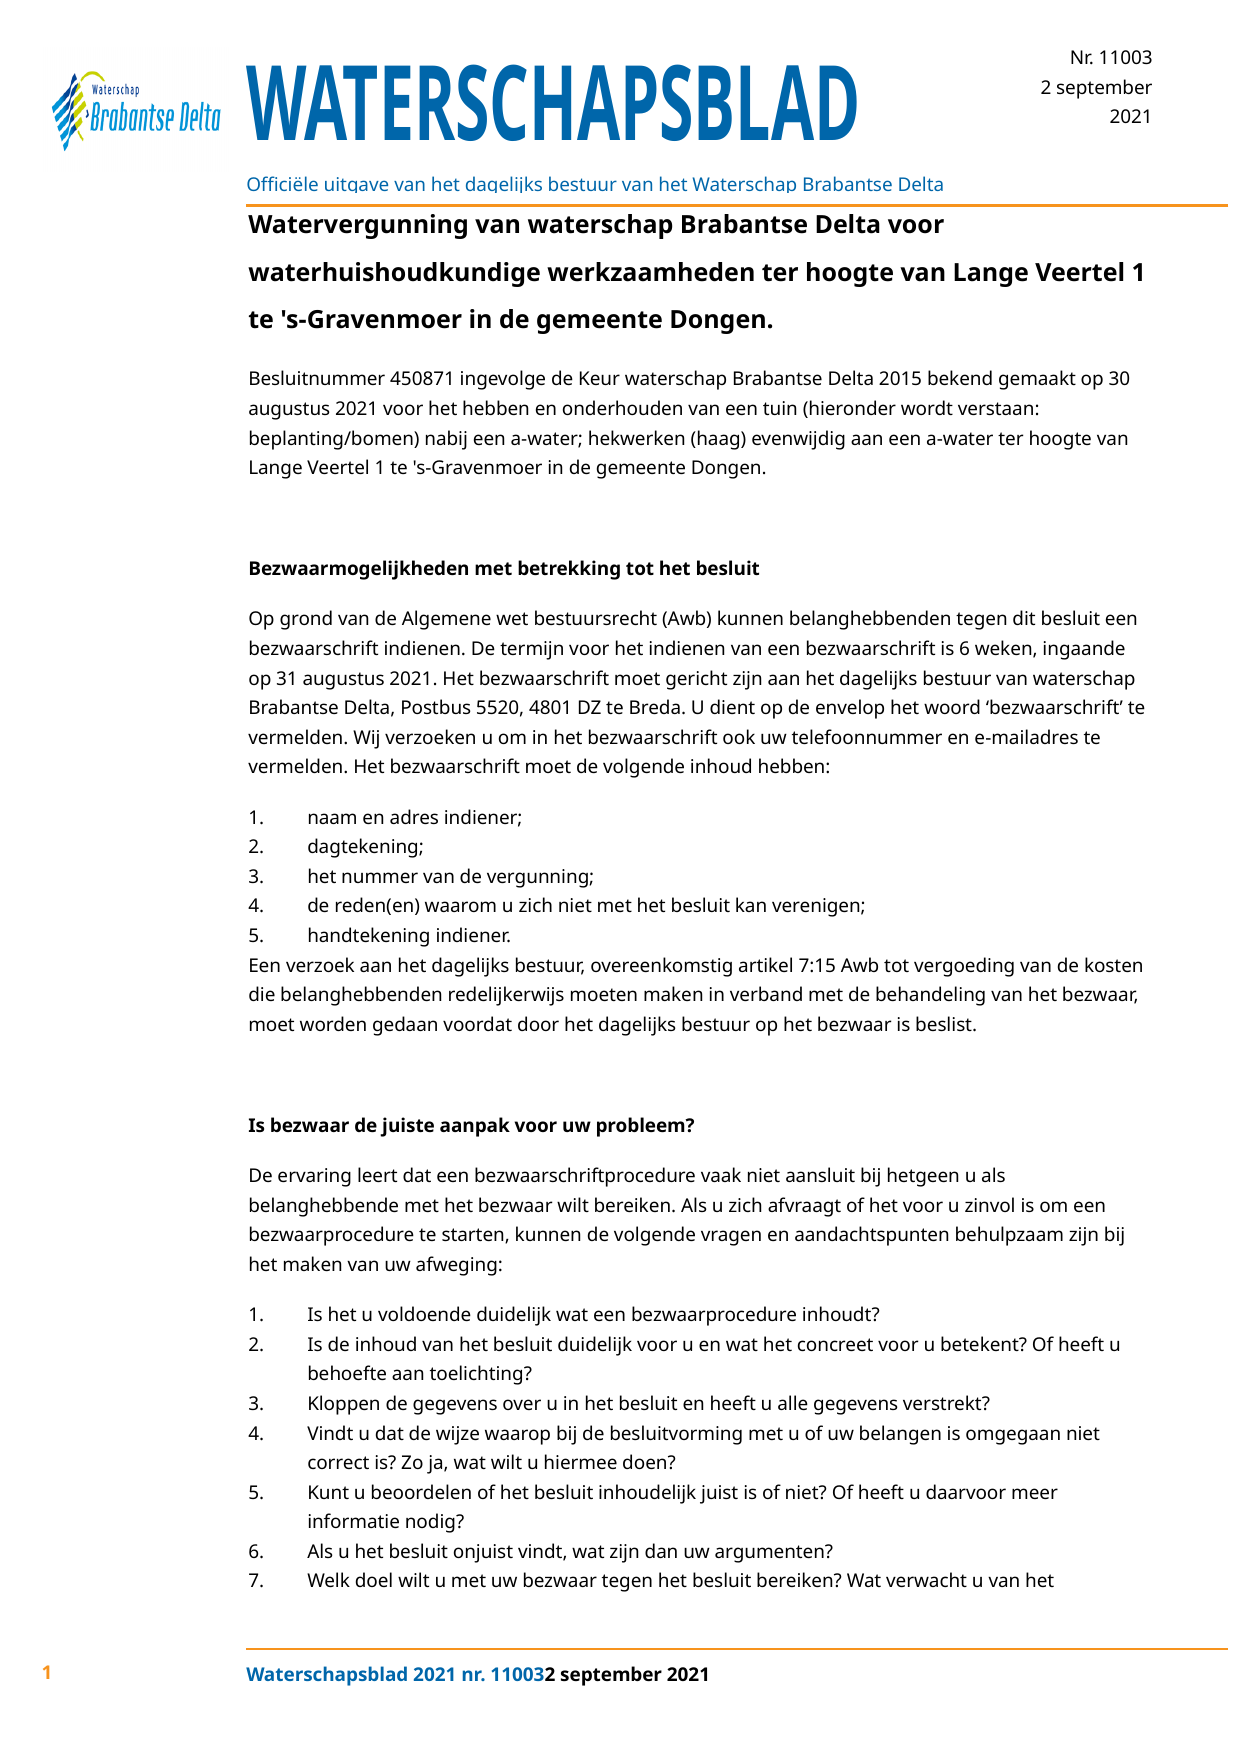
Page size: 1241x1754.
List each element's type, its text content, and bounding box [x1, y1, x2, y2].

text De ervaring leert dat een bezwaarschriftprocedure vaak niet aansluit bij hetgeen u als belanghebbende met het bezwaar wilt bereiken. Als u zich afvraagt of het voor u zinvol is om een bezwaarprocedure te starten, kunnen de volgende vragen en aandachtspunten behulpzaam zijn bij het maken van uw afweging: [248, 1162, 1152, 1277]
list Vindt u dat de wijze waarop bij de besluitvorming met u of uw belangen is omgegaan niet correct is? Zo ja, wat wilt u hiermee doen? [248, 1420, 1152, 1475]
list de reden(en) waarom u zich niet met het besluit kan verenigen; [248, 893, 1152, 918]
text Besluitnummer 450871 ingevolge de Keur waterschap Brabantse Delta 2015 bekend gemaakt op 30 augustus 2021 voor het hebben en onderhouden van een tuin (hieronder wordt verstaan: beplanting/bomen) nabij een a-water; hekwerken (haag) evenwijdig aan een a-water ter hoogte van Lange Veertel 1 te 's-Gravenmoer in de gemeente Dongen. [248, 366, 1152, 480]
text Watervergunning van waterschap Brabantse Delta voor waterhuishoudkundige werkzaamheden ter hoogte van Lange Veertel 1 te 's-Gravenmoer in de gemeente Dongen. [248, 207, 1152, 336]
list het nummer van de vergunning; [248, 863, 1152, 889]
list Is de inhoud van het besluit duidelijk voor u en wat het concreet voor u betekent? Of heeft u behoefte aan toelichting? [248, 1331, 1152, 1386]
text Bezwaarmogelijkheden met betrekking tot het besluit [248, 555, 1152, 581]
text Een verzoek aan het dagelijks bestuur, overeenkomstig artikel 7:15 Awb tot vergoeding van de kosten die belanghebbenden redelijkerwijs moeten maken in verband met de behandeling van het bezwaar, moet worden gedaan voordat door het dagelijks bestuur op het bezwaar is beslist. [248, 952, 1152, 1037]
text Is bezwaar de juiste aanpak voor uw probleem? [248, 1112, 1152, 1137]
list handtekening indiener. [248, 922, 1152, 948]
list Als u het besluit onjuist vindt, wat zijn dan uw argumenten? [248, 1538, 1152, 1564]
list dagtekening; [248, 833, 1152, 859]
list Is het u voldoende duidelijk wat een bezwaarprocedure inhoudt? [248, 1301, 1152, 1327]
picture [41, 47, 231, 172]
list Kunt u beoordelen of het besluit inhoudelijk juist is of niet? Of heeft u daarvoor meer informatie nodig? [248, 1479, 1152, 1534]
list Kloppen de gegevens over u in het besluit en heeft u alle gegevens verstrekt? [248, 1390, 1152, 1416]
text Op grond van de Algemene wet bestuursrecht (Awb) kunnen belanghebbenden tegen dit besluit een bezwaarschrift indienen. De termijn voor het indienen van een bezwaarschrift is 6 weken, ingaande op 31 augustus 2021. Het bezwaarschrift moet gericht zijn aan het dagelijks bestuur van waterschap Brabantse Delta, Postbus 5520, 4801 DZ te Breda. U dient op de envelop het woord ‘bezwaarschrift’ te vermelden. Wij verzoeken u om in het bezwaarschrift ook uw telefoonnummer en e‑mailadres te vermelden. Het bezwaarschrift moet de volgende inhoud hebben: [248, 606, 1152, 779]
list naam en adres indiener; [248, 804, 1152, 829]
list Welk doel wilt u met uw bezwaar tegen het besluit bereiken? Wat verwacht u van het [248, 1568, 1152, 1593]
